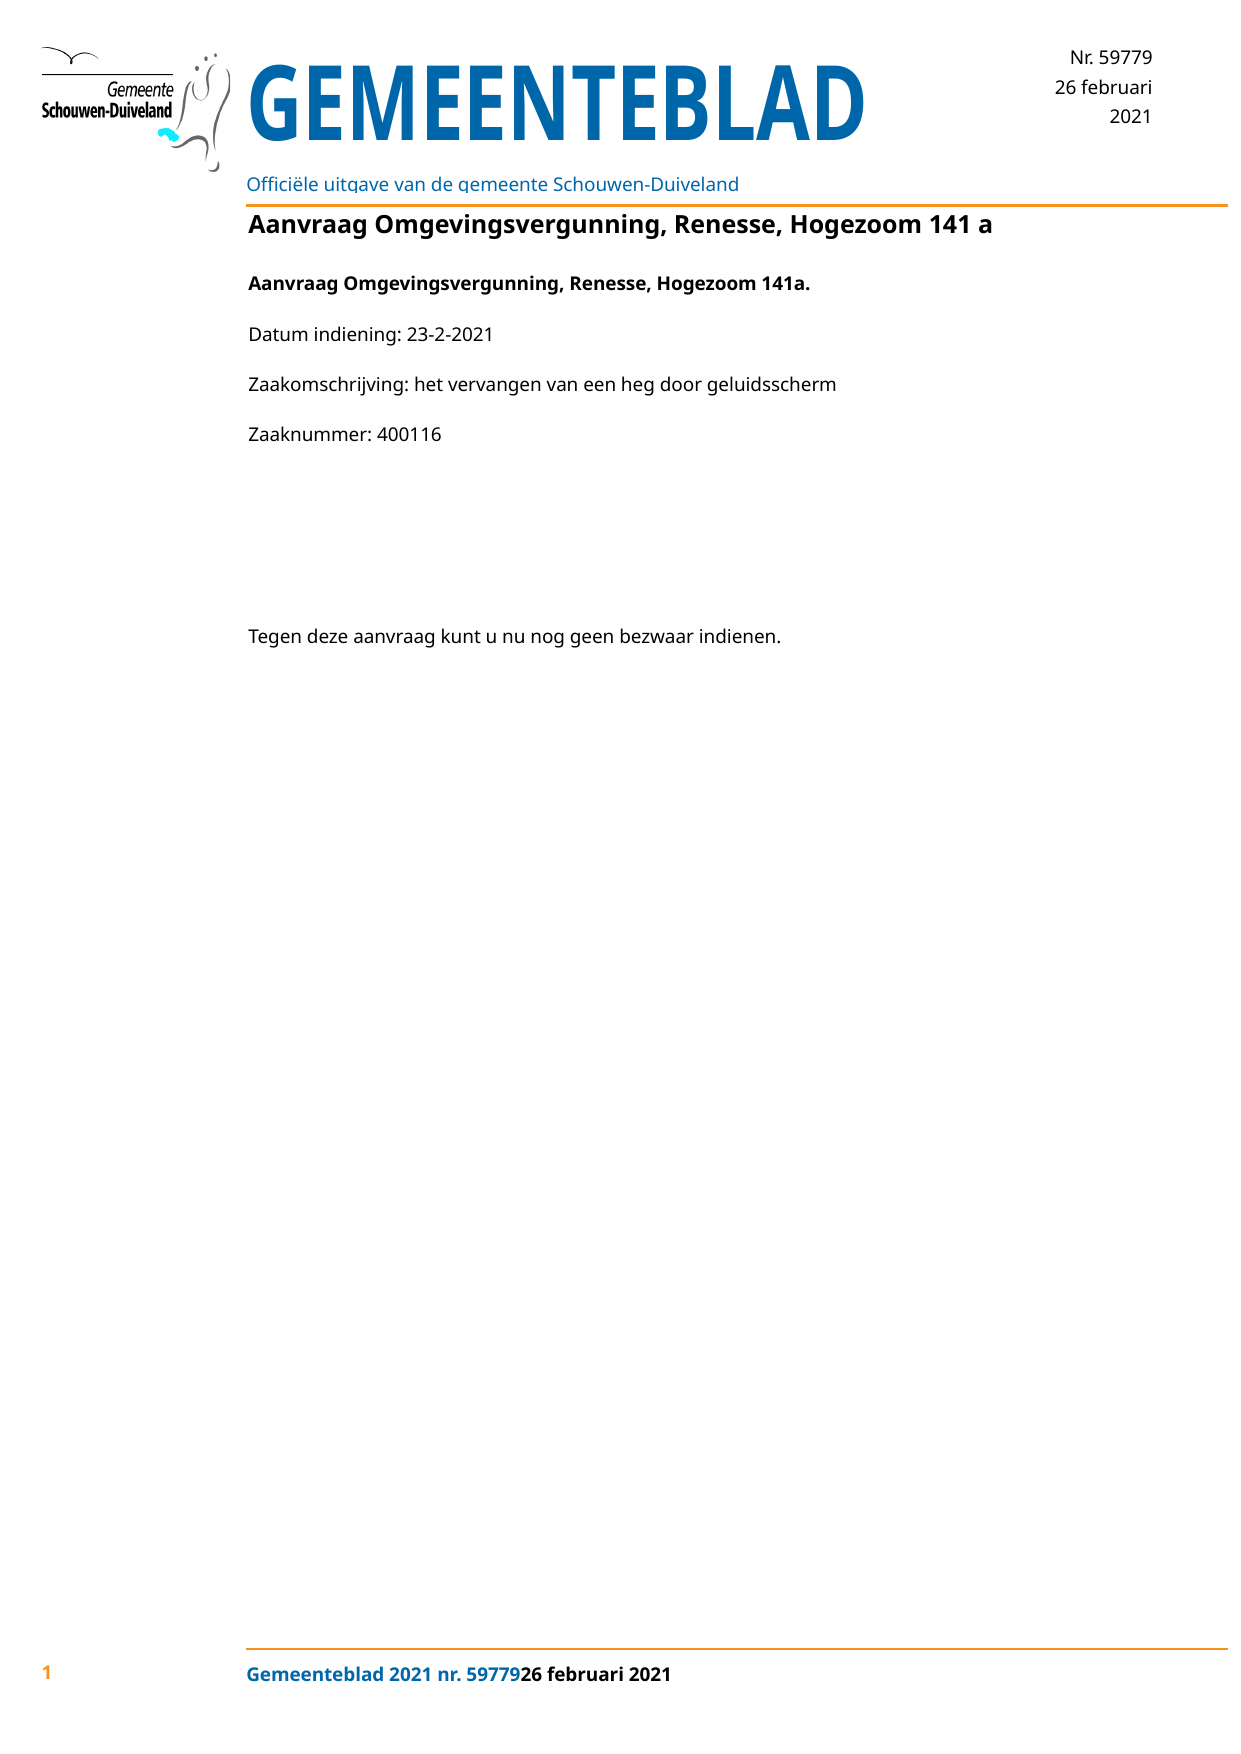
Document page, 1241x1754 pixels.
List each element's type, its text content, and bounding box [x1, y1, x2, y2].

text Aanvraag Omgevingsvergunning, Renesse, Hogezoom 141 a [248, 207, 1152, 241]
text Zaaknummer: 400116 [248, 422, 1152, 447]
picture [41, 47, 231, 172]
text Zaakomschrijving: het vervangen van een heg door geluidsscherm [248, 371, 1152, 397]
text Datum indiening: 23-2-2021 [248, 321, 1152, 346]
text Aanvraag Omgevingsvergunning, Renesse, Hogezoom 141a. [248, 270, 1152, 296]
text Tegen deze aanvraag kunt u nu nog geen bezwaar indienen. [248, 623, 1152, 649]
